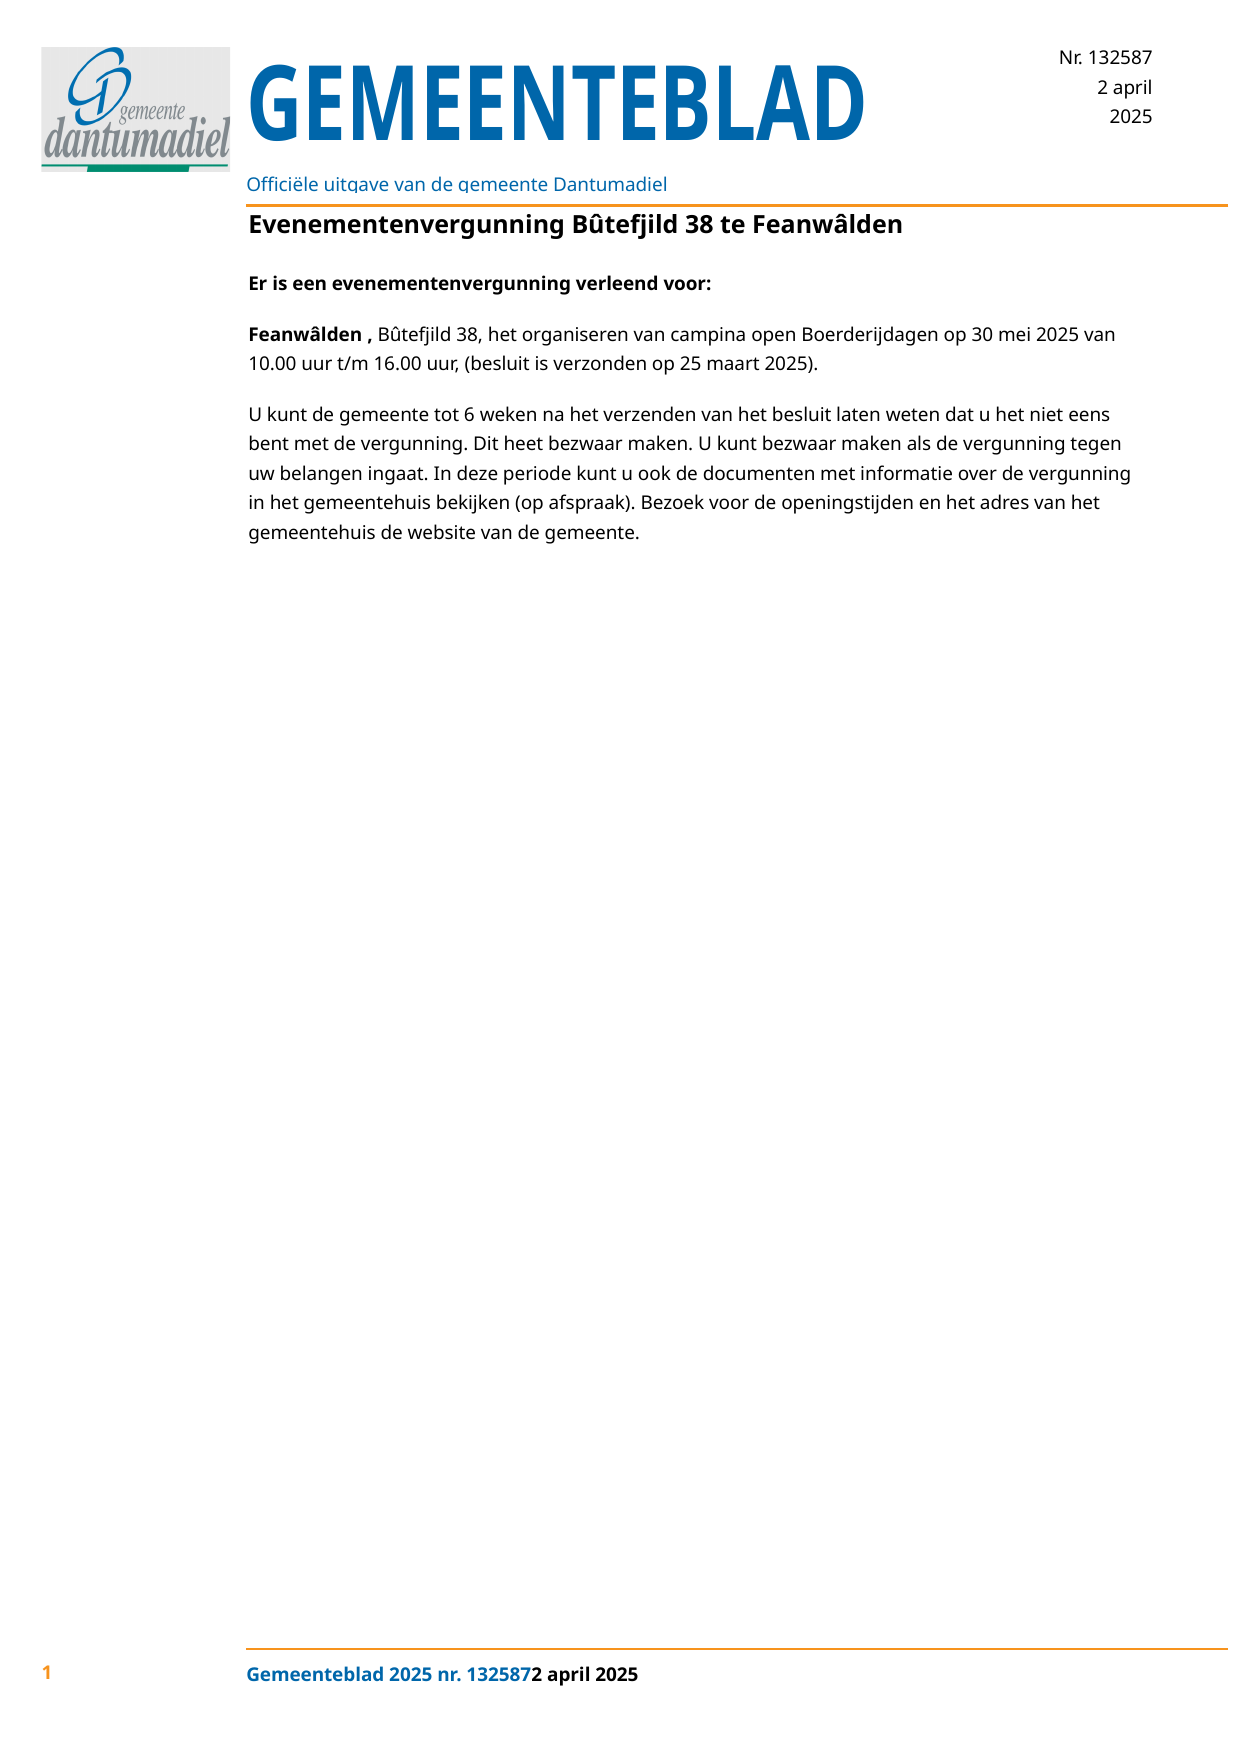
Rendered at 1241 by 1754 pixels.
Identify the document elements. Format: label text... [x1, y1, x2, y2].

text Feanwâlden , Bûtefjild 38, het organiseren van campina open Boerderijdagen op 30 mei 2025 van 10.00 uur t/m 16.00 uur, (besluit is verzonden op 25 maart 2025). [248, 321, 1152, 376]
text U kunt de gemeente tot 6 weken na het verzenden van het besluit laten weten dat u het niet eens bent met de vergunning. Dit heet bezwaar maken. U kunt bezwaar maken als de vergunning tegen uw belangen ingaat. In deze periode kunt u ook de documenten met informatie over de vergunning in het gemeentehuis bekijken (op afspraak). Bezoek voor de openingstijden en het adres van het gemeentehuis de website van de gemeente. [248, 401, 1152, 545]
picture [41, 47, 231, 172]
text Evenementenvergunning Bûtefjild 38 te Feanwâlden [248, 207, 1152, 241]
text Er is een evenementenvergunning verleend voor: [248, 270, 1152, 296]
